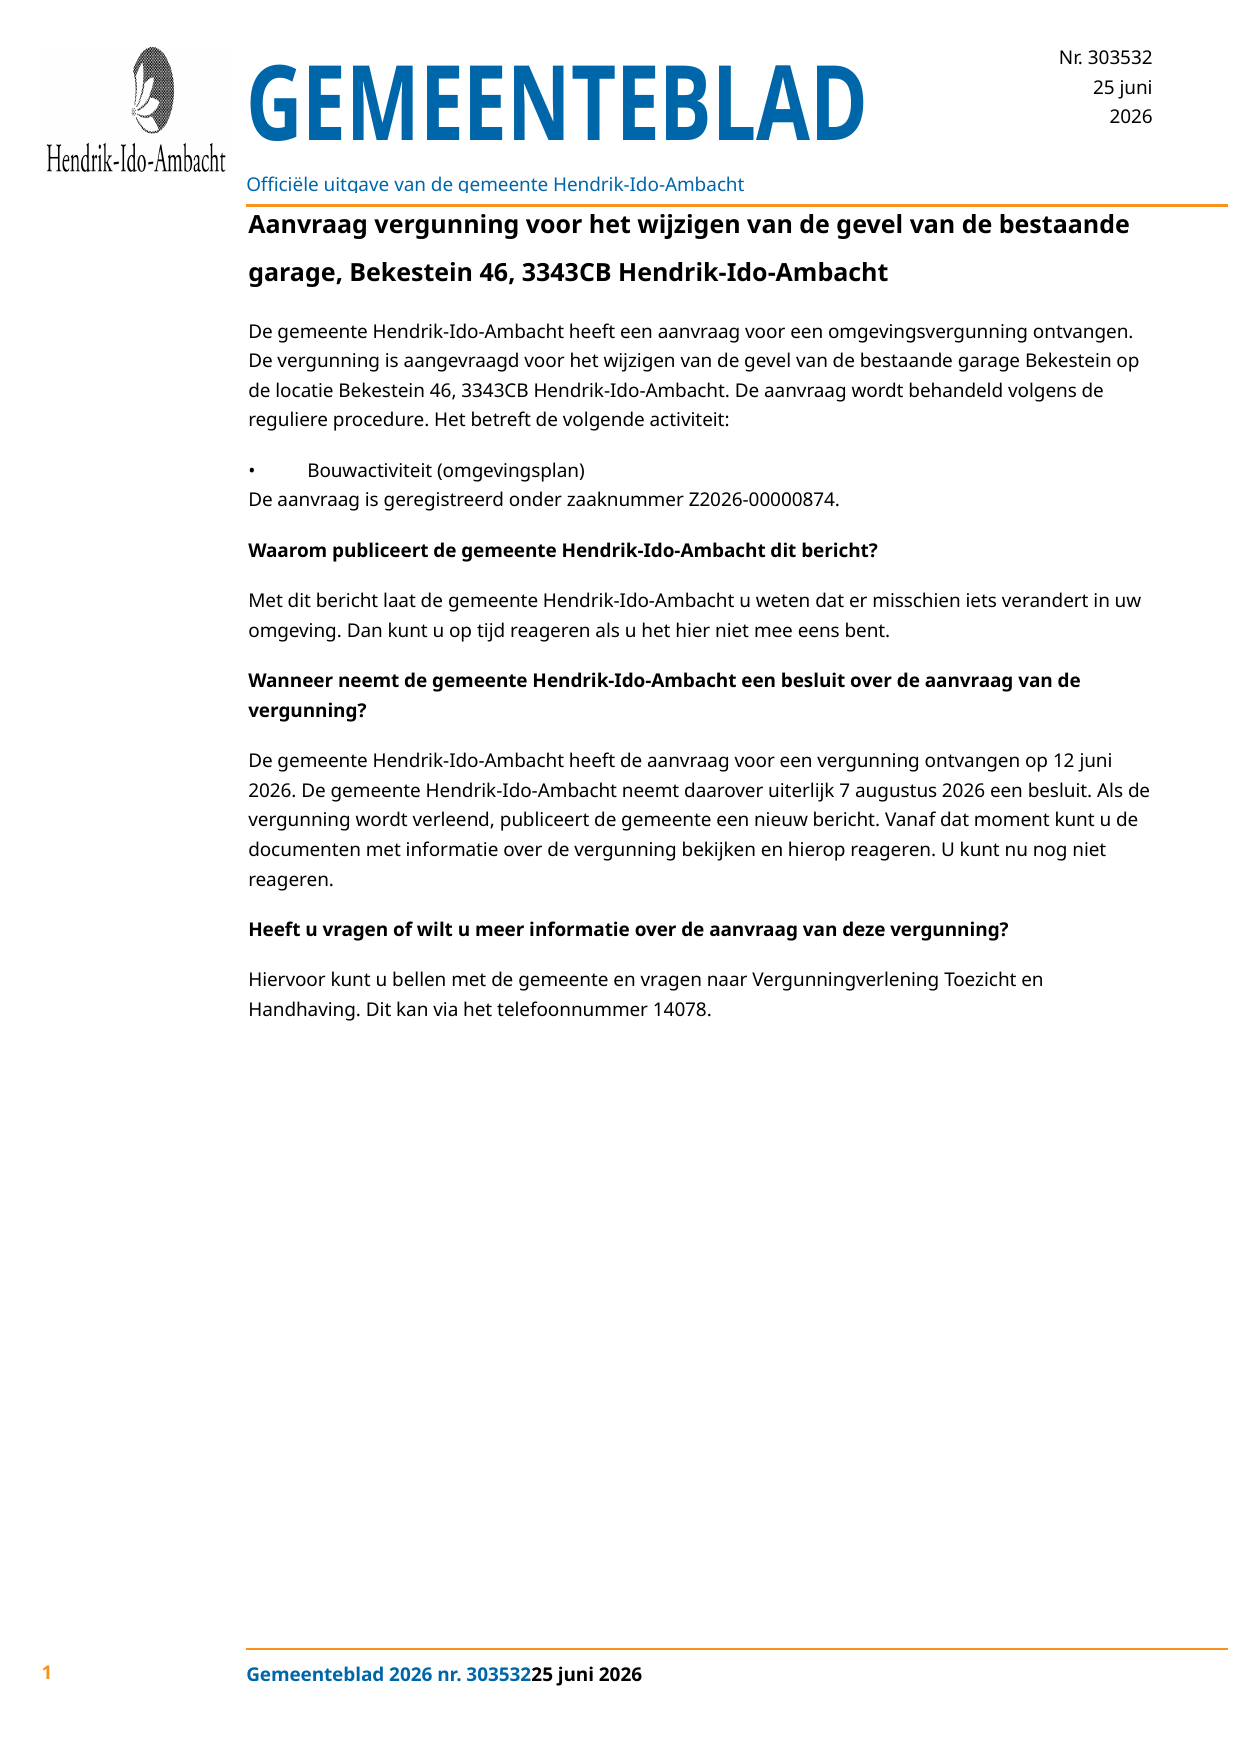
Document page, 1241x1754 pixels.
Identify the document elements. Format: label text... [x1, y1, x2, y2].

text Aanvraag vergunning voor het wijzigen van de gevel van de bestaande garage, Bekestein 46, 3343CB Hendrik-Ido-Ambacht [248, 207, 1152, 288]
text Heeft u vragen of wilt u meer informatie over de aanvraag van deze vergunning? [248, 916, 1152, 942]
text Met dit bericht laat de gemeente Hendrik-Ido-Ambacht u weten dat er misschien iets verandert in uw omgeving. Dan kunt u op tijd reageren als u het hier niet mee eens bent. [248, 587, 1152, 643]
text De aanvraag is geregistreerd onder zaaknummer Z2026-00000874. [248, 487, 1152, 512]
text De gemeente Hendrik-Ido-Ambacht heeft de aanvraag voor een vergunning ontvangen op 12 juni 2026. De gemeente Hendrik-Ido-Ambacht neemt daarover uiterlijk 7 augustus 2026 een besluit. Als de vergunning wordt verleend, publiceert de gemeente een nieuw bericht. Vanaf dat moment kunt u de documenten met informatie over de vergunning bekijken en hierop reageren. U kunt nu nog niet reageren. [248, 747, 1152, 892]
picture [41, 47, 231, 172]
text Hiervoor kunt u bellen met de gemeente en vragen naar Vergunningverlening Toezicht en Handhaving. Dit kan via het telefoonnummer 14078. [248, 967, 1152, 1022]
list Bouwactiviteit (omgevingsplan) [248, 457, 1152, 483]
text Wanneer neemt de gemeente Hendrik-Ido-Ambacht een besluit over de aanvraag van de vergunning? [248, 667, 1152, 723]
text De gemeente Hendrik-Ido-Ambacht heeft een aanvraag voor een omgevingsvergunning ontvangen. De vergunning is aangevraagd voor het wijzigen van de gevel van de bestaande garage Bekestein op de locatie Bekestein 46, 3343CB Hendrik-Ido-Ambacht. De aanvraag wordt behandeld volgens de reguliere procedure. Het betreft de volgende activiteit: [248, 318, 1152, 432]
text Waarom publiceert de gemeente Hendrik-Ido-Ambacht dit bericht? [248, 537, 1152, 563]
